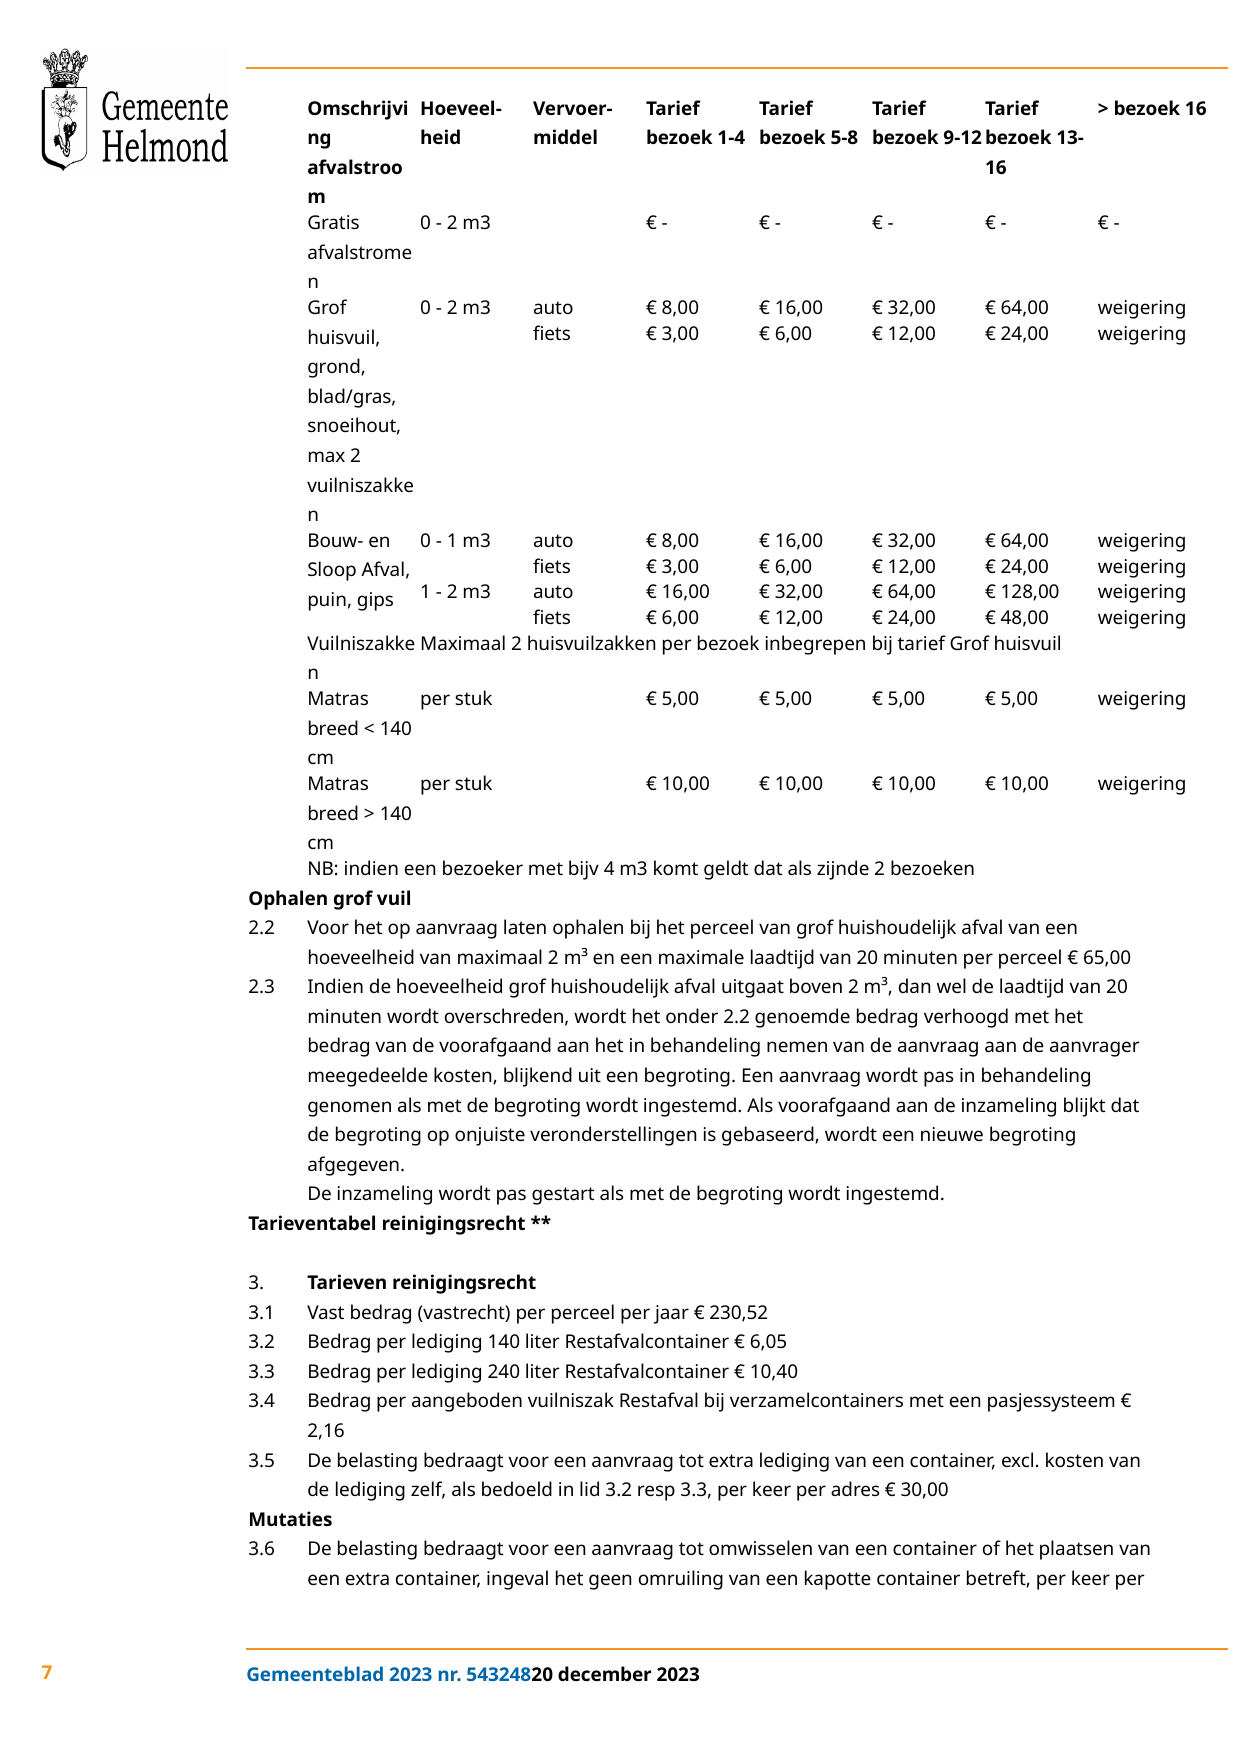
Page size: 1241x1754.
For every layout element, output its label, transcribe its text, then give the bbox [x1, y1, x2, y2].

list Bedrag per lediging 140 liter Restafvalcontainer € 6,05 [248, 1328, 1152, 1354]
table_cell € 16,00 [759, 294, 872, 320]
table_header > bezoek 16 [1098, 95, 1211, 209]
table_cell € 48,00 [985, 604, 1098, 630]
table_cell € 6,00 [646, 604, 759, 630]
text Mutaties [248, 1506, 1152, 1532]
table_cell Maximaal 2 huisvuilzakken per bezoek inbegrepen bij tarief Grof huisvuil [420, 630, 1211, 685]
table_cell € - [1098, 209, 1211, 294]
table_cell € 3,00 [646, 553, 759, 578]
text Tarieventabel reinigingsrecht ** [248, 1210, 1152, 1236]
table_cell weigering [1098, 294, 1211, 320]
table_cell [533, 685, 646, 770]
table_cell per stuk [420, 685, 533, 770]
table_cell per stuk [420, 770, 533, 855]
table_header Vervoer-middel [533, 95, 646, 209]
picture [41, 47, 231, 172]
table_cell fiets [533, 320, 646, 527]
list Bedrag per aangeboden vuilniszak Restafval bij verzamelcontainers met een pasjessysteem € 2,16 [248, 1388, 1152, 1443]
table_header Omschrijving afvalstroom [307, 95, 420, 209]
list Indien de hoeveelheid grof huishoudelijk afval uitgaat boven 2 m³, dan wel de laadtijd van 20 minuten wordt overschreden, wordt het onder 2.2 genoemde bedrag verhoogd met het bedrag van de voorafgaand aan het in behandeling nemen van de aanvraag aan de aanvrager meegedeelde kosten, blijkend uit een begroting. Een aanvraag wordt pas in behandeling genomen als met de begroting wordt ingestemd. Als voorafgaand aan de inzameling blijkt dat de begroting op onjuiste veronderstellingen is gebaseerd, wordt een nieuwe begroting afgegeven. [248, 973, 1152, 1177]
table_cell 0 - 2 m3 [420, 209, 533, 294]
list De belasting bedraagt voor een aanvraag tot extra lediging van een container, excl. kosten van de lediging zelf, als bedoeld in lid 3.2 resp 3.3, per keer per adres € 30,00 [248, 1447, 1152, 1502]
table_cell [533, 770, 646, 855]
table_header Tarief bezoek 13-16 [985, 95, 1098, 209]
table_cell € 10,00 [985, 770, 1098, 855]
table_cell auto [533, 294, 646, 320]
list NB: indien een bezoeker met bijv 4 m3 komt geldt dat als zijnde 2 bezoeken [248, 855, 1152, 881]
table_header Tarief bezoek 9-12 [872, 95, 985, 209]
table_cell € 16,00 [646, 579, 759, 604]
table_cell weigering [1098, 553, 1211, 578]
table_cell weigering [1098, 579, 1211, 604]
table_cell Bouw- en Sloop Afval, puin, gips [307, 527, 420, 630]
table_cell € 24,00 [872, 604, 985, 630]
table_cell € 5,00 [759, 685, 872, 770]
table_cell € 24,00 [985, 553, 1098, 578]
table_cell weigering [1098, 527, 1211, 553]
table_cell Vuilniszakken [307, 630, 420, 685]
table_cell € 10,00 [646, 770, 759, 855]
table_cell € 8,00 [646, 527, 759, 553]
table_cell weigering [1098, 685, 1211, 770]
table_cell auto [533, 527, 646, 553]
table_cell Matras breed > 140 cm [307, 770, 420, 855]
table_cell € 5,00 [872, 685, 985, 770]
table_cell 0 - 1 m3 [420, 527, 533, 578]
table_cell € 6,00 [759, 320, 872, 527]
table_cell € - [985, 209, 1098, 294]
table_cell fiets [533, 553, 646, 578]
table_cell weigering [1098, 770, 1211, 855]
table_cell € 64,00 [985, 527, 1098, 553]
table_cell 1 - 2 m3 [420, 579, 533, 630]
table_cell € 32,00 [872, 294, 985, 320]
table_cell Gratis afvalstromen [307, 209, 420, 294]
table_cell € - [646, 209, 759, 294]
table_cell weigering [1098, 604, 1211, 630]
table_cell € 12,00 [759, 604, 872, 630]
table_header Hoeveel-heid [420, 95, 533, 209]
table_cell € - [872, 209, 985, 294]
list Bedrag per lediging 240 liter Restafvalcontainer € 10,40 [248, 1358, 1152, 1384]
table_cell € 12,00 [872, 553, 985, 578]
table_cell € 6,00 [759, 553, 872, 578]
table_cell Grof huisvuil, grond, blad/gras, snoeihout, max 2 vuilniszakken [307, 294, 420, 527]
table_cell € 64,00 [872, 579, 985, 604]
table_cell 0 - 2 m3 [420, 294, 533, 527]
table_cell € 24,00 [985, 320, 1098, 527]
table_cell € 32,00 [759, 579, 872, 604]
table_cell € 12,00 [872, 320, 985, 527]
text Ophalen grof vuil [248, 885, 1152, 911]
table_cell € 10,00 [759, 770, 872, 855]
table_cell fiets [533, 604, 646, 630]
list De inzameling wordt pas gestart als met de begroting wordt ingestemd. [248, 1181, 1152, 1206]
table_cell Matras breed < 140 cm [307, 685, 420, 770]
table_cell € 128,00 [985, 579, 1098, 604]
table_cell € 64,00 [985, 294, 1098, 320]
table_cell € 5,00 [985, 685, 1098, 770]
table_cell € - [759, 209, 872, 294]
table_cell € 5,00 [646, 685, 759, 770]
list Tarieven reinigingsrecht [248, 1269, 1152, 1295]
table_cell € 32,00 [872, 527, 985, 553]
table_cell € 10,00 [872, 770, 985, 855]
table_cell [533, 209, 646, 294]
table_header Tarief bezoek 5-8 [759, 95, 872, 209]
table_cell auto [533, 579, 646, 604]
table_header Tarief bezoek 1-4 [646, 95, 759, 209]
list De belasting bedraagt voor een aanvraag tot omwisselen van een container of het plaatsen van een extra container, ingeval het geen omruiling van een kapotte container betreft, per keer per [248, 1536, 1152, 1591]
table_cell weigering [1098, 320, 1211, 527]
list Voor het op aanvraag laten ophalen bij het perceel van grof huishoudelijk afval van een hoeveelheid van maximaal 2 m³ en een maximale laadtijd van 20 minuten per perceel € 65,00 [248, 914, 1152, 970]
table_cell € 3,00 [646, 320, 759, 527]
table_cell € 8,00 [646, 294, 759, 320]
list Vast bedrag (vastrecht) per perceel per jaar € 230,52 [248, 1299, 1152, 1325]
table_cell € 16,00 [759, 527, 872, 553]
